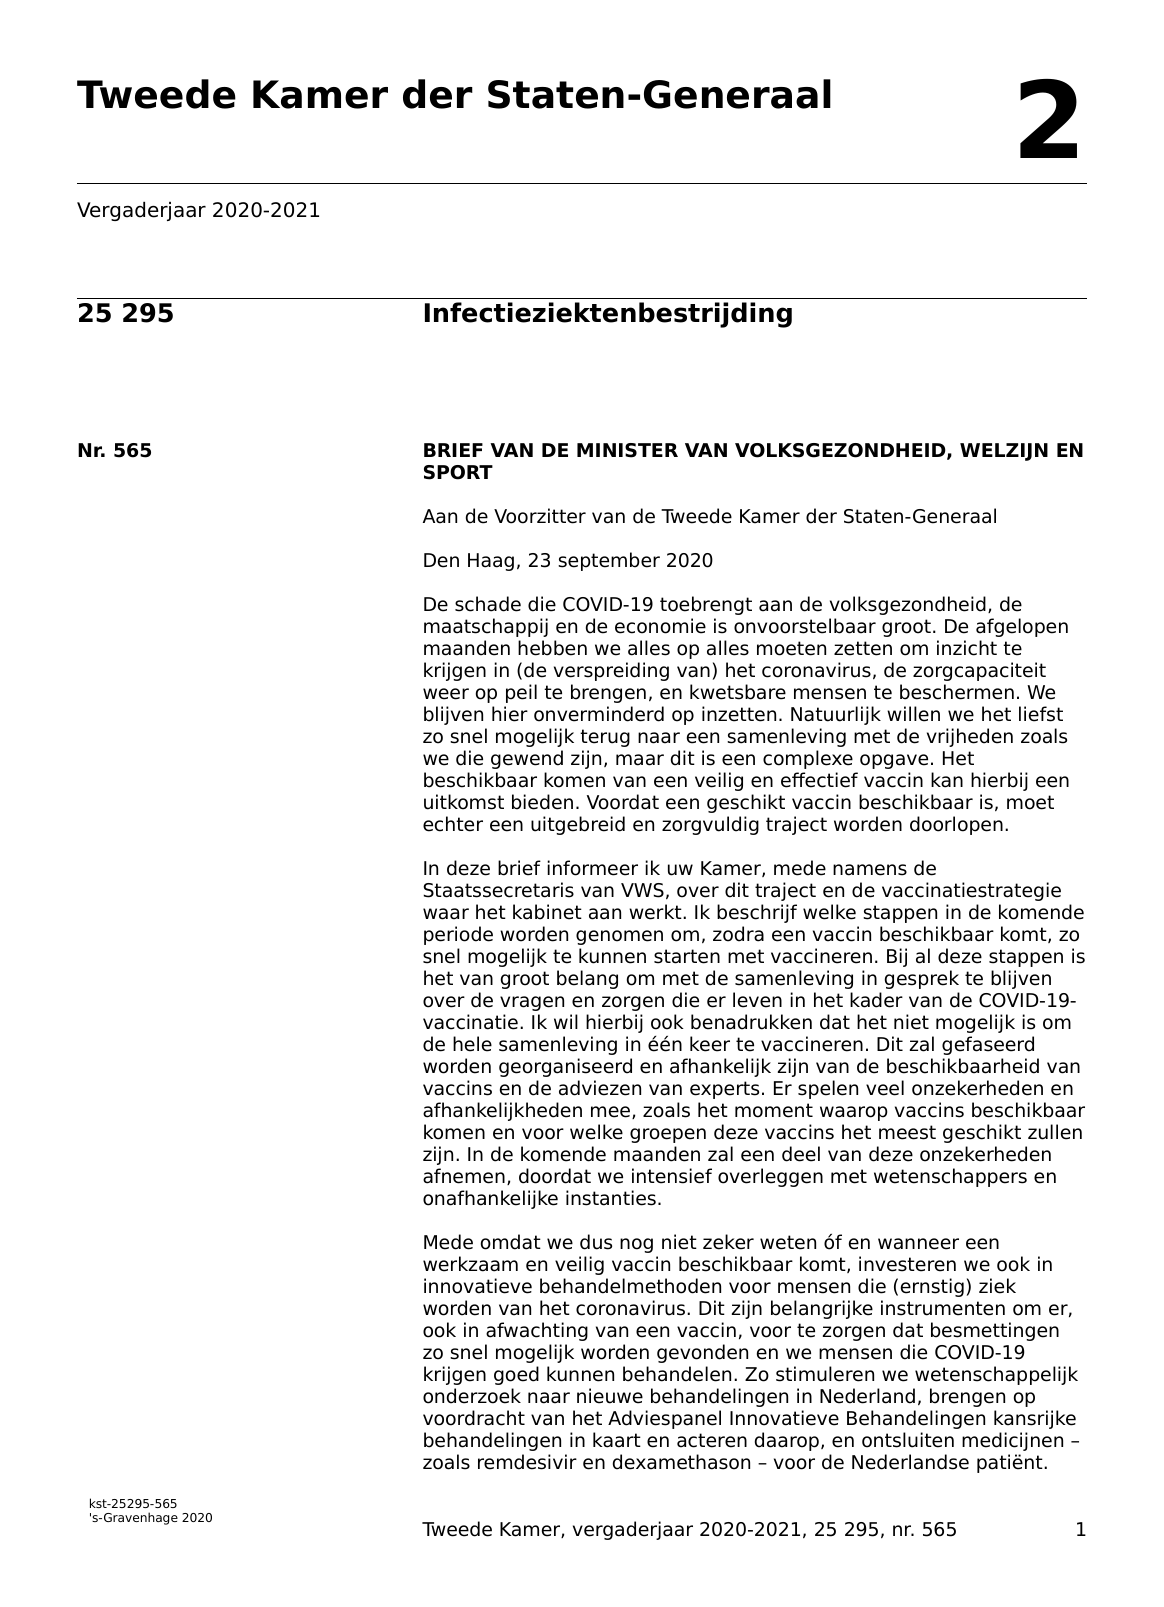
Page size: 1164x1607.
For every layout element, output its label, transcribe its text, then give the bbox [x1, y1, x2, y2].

text In deze brief informeer ik uw Kamer, mede namens de Staatssecretaris van VWS, over dit traject en de vaccinatiestrategie waar het kabinet aan werkt. Ik beschrijf welke stappen in de komende periode worden genomen om, zodra een vaccin beschikbaar komt, zo snel mogelijk te kunnen starten met vaccineren. Bij al deze stappen is het van groot belang om met de samenleving in gesprek te blijven over de vragen en zorgen die er leven in het kader van de COVID-19-vaccinatie. Ik wil hierbij ook benadrukken dat het niet mogelijk is om de hele samenleving in één keer te vaccineren. Dit zal gefaseerd worden georganiseerd en afhankelijk zijn van de beschikbaarheid van vaccins en de adviezen van experts. Er spelen veel onzekerheden en afhankelijkheden mee, zoals het moment waarop vaccins beschikbaar komen en voor welke groepen deze vaccins het meest geschikt zullen zijn. In de komende maanden zal een deel van deze onzekerheden afnemen, doordat we intensief overleggen met wetenschappers en onafhankelijke instanties. [422, 858, 1087, 1210]
subtitle Nr. 565 BRIEF VAN DE MINISTER VAN VOLKSGEZONDHEID, WELZIJN EN SPORT [77, 440, 1087, 484]
table_header 2 [886, 59, 1087, 183]
subtitle 25 295 Infectieziektenbestrijding [77, 299, 1087, 329]
text Den Haag, 23 september 2020 [422, 550, 1087, 572]
table_cell Vergaderjaar 2020-2021 [77, 184, 1087, 298]
table_header Tweede Kamer der Staten-Generaal [77, 59, 886, 183]
text kst-25295-565 [88, 1497, 323, 1511]
text Mede omdat we dus nog niet zeker weten óf en wanneer een werkzaam en veilig vaccin beschikbaar komt, investeren we ook in innovatieve behandelmethoden voor mensen die (ernstig) ziek worden van het coronavirus. Dit zijn belangrijke instrumenten om er, ook in afwachting van een vaccin, voor te zorgen dat besmettingen zo snel mogelijk worden gevonden en we mensen die COVID-19 krijgen goed kunnen behandelen. Zo stimuleren we wetenschappelijk onderzoek naar nieuwe behandelingen in Nederland, brengen op voordracht van het Adviespanel Innovatieve Behandelingen kansrijke behandelingen in kaart en acteren daarop, en ontsluiten medicijnen – zoals remdesivir en dexamethason – voor de Nederlandse patiënt. [422, 1232, 1087, 1474]
text 's-Gravenhage 2020 [88, 1511, 323, 1525]
text Aan de Voorzitter van de Tweede Kamer der Staten-Generaal [422, 506, 1087, 528]
text De schade die COVID-19 toebrengt aan de volksgezondheid, de maatschappij en de economie is onvoorstelbaar groot. De afgelopen maanden hebben we alles op alles moeten zetten om inzicht te krijgen in (de verspreiding van) het coronavirus, de zorgcapaciteit weer op peil te brengen, en kwetsbare mensen te beschermen. We blijven hier onverminderd op inzetten. Natuurlijk willen we het liefst zo snel mogelijk terug naar een samenleving met de vrijheden zoals we die gewend zijn, maar dit is een complexe opgave. Het beschikbaar komen van een veilig en effectief vaccin kan hierbij een uitkomst bieden. Voordat een geschikt vaccin beschikbaar is, moet echter een uitgebreid en zorgvuldig traject worden doorlopen. [422, 594, 1087, 836]
